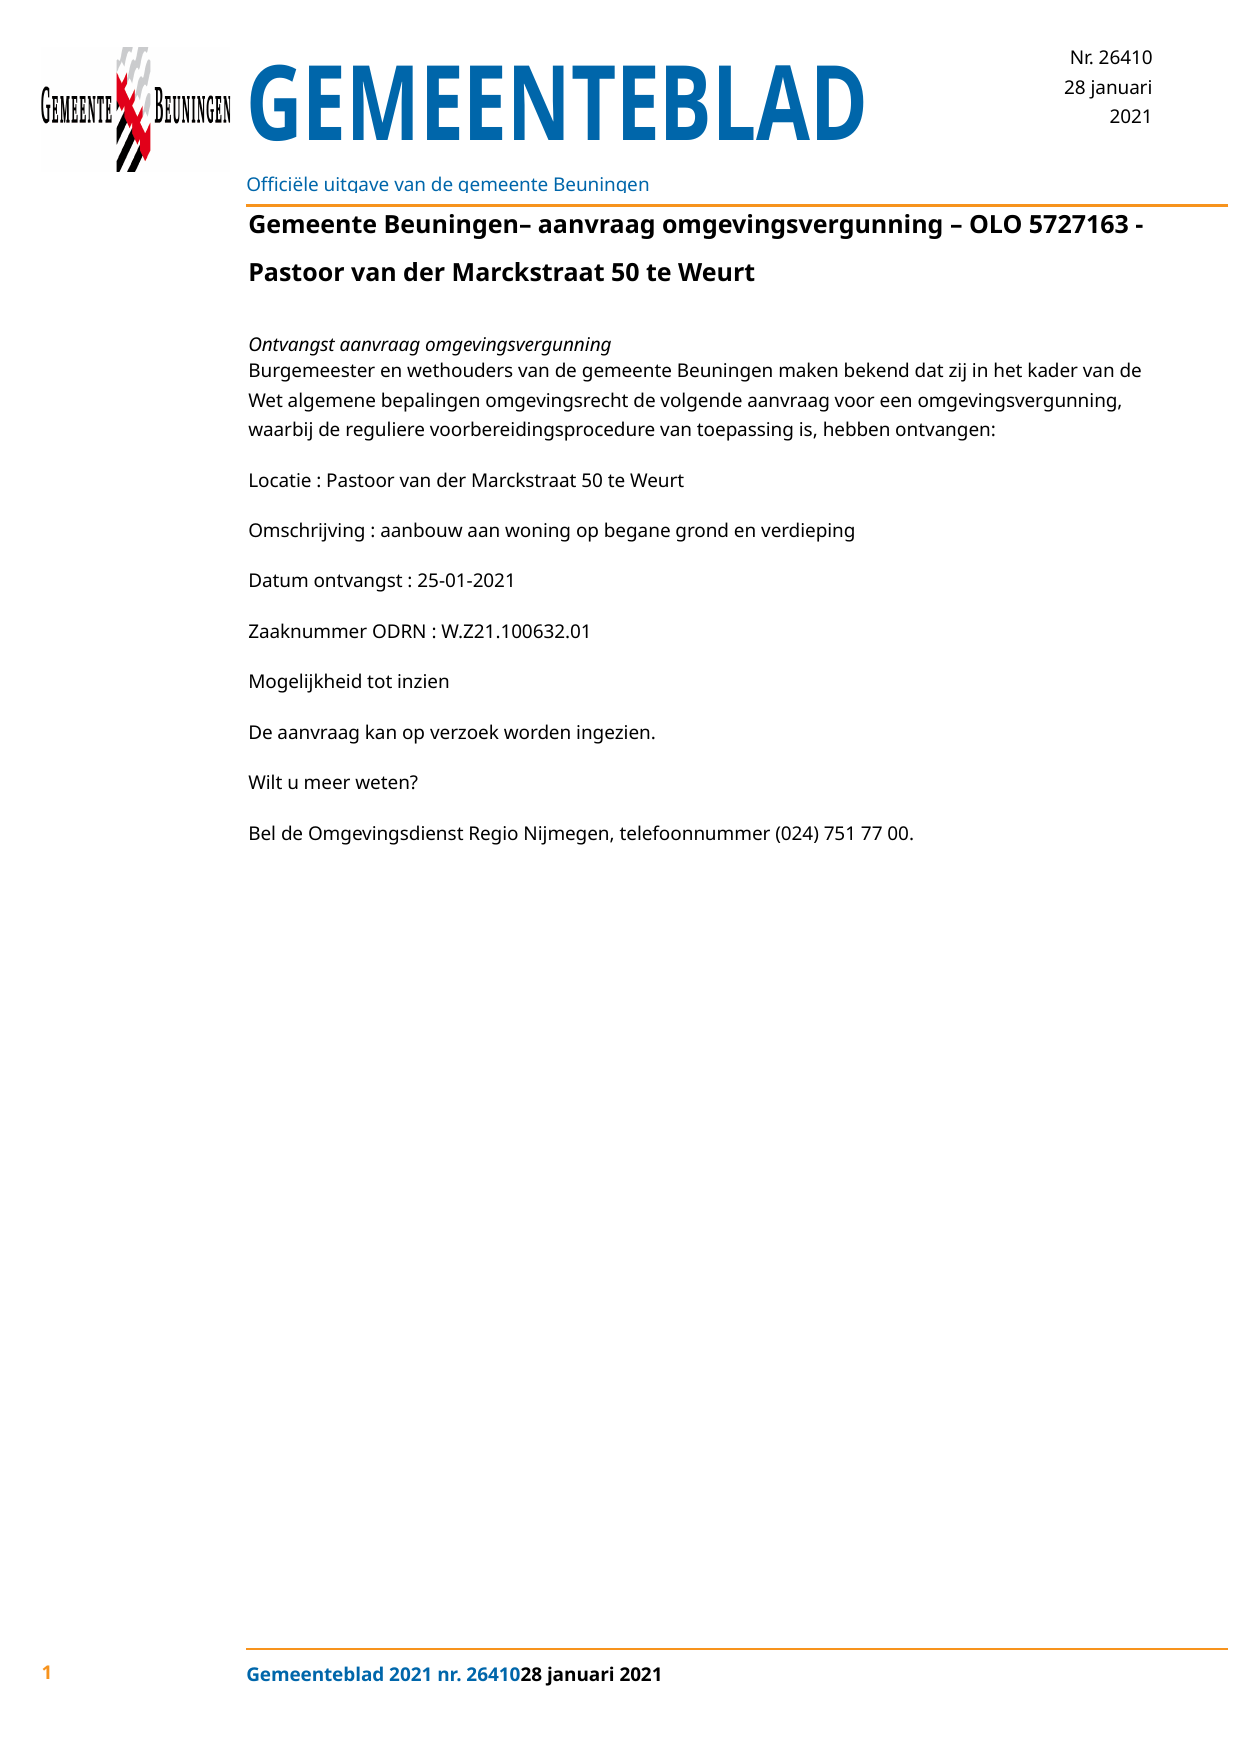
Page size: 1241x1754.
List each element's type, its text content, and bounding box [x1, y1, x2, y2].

text Gemeente Beuningen– aanvraag omgevingsvergunning – OLO 5727163 - Pastoor van der Marckstraat 50 te Weurt [248, 207, 1152, 288]
text Mogelijkheid tot inzien [248, 668, 1152, 694]
text Wilt u meer weten? [248, 769, 1152, 795]
text Zaaknummer ODRN : W.Z21.100632.01 [248, 618, 1152, 644]
text Burgemeester en wethouders van de gemeente Beuningen maken bekend dat zij in het kader van de Wet algemene bepalingen omgevingsrecht de volgende aanvraag voor een omgevingsvergunning, waarbij de reguliere voorbereidingsprocedure van toepassing is, hebben ontvangen: [248, 357, 1152, 442]
text Locatie : Pastoor van der Marckstraat 50 te Weurt [248, 467, 1152, 492]
text Datum ontvangst : 25-01-2021 [248, 568, 1152, 593]
picture [41, 47, 231, 172]
text Bel de Omgevingsdienst Regio Nijmegen, telefoonnummer (024) 751 77 00. [248, 820, 1152, 845]
text Omschrijving : aanbouw aan woning op begane grond en verdieping [248, 517, 1152, 543]
text Ontvangst aanvraag omgevingsvergunning [248, 331, 1152, 357]
text De aanvraag kan op verzoek worden ingezien. [248, 719, 1152, 744]
